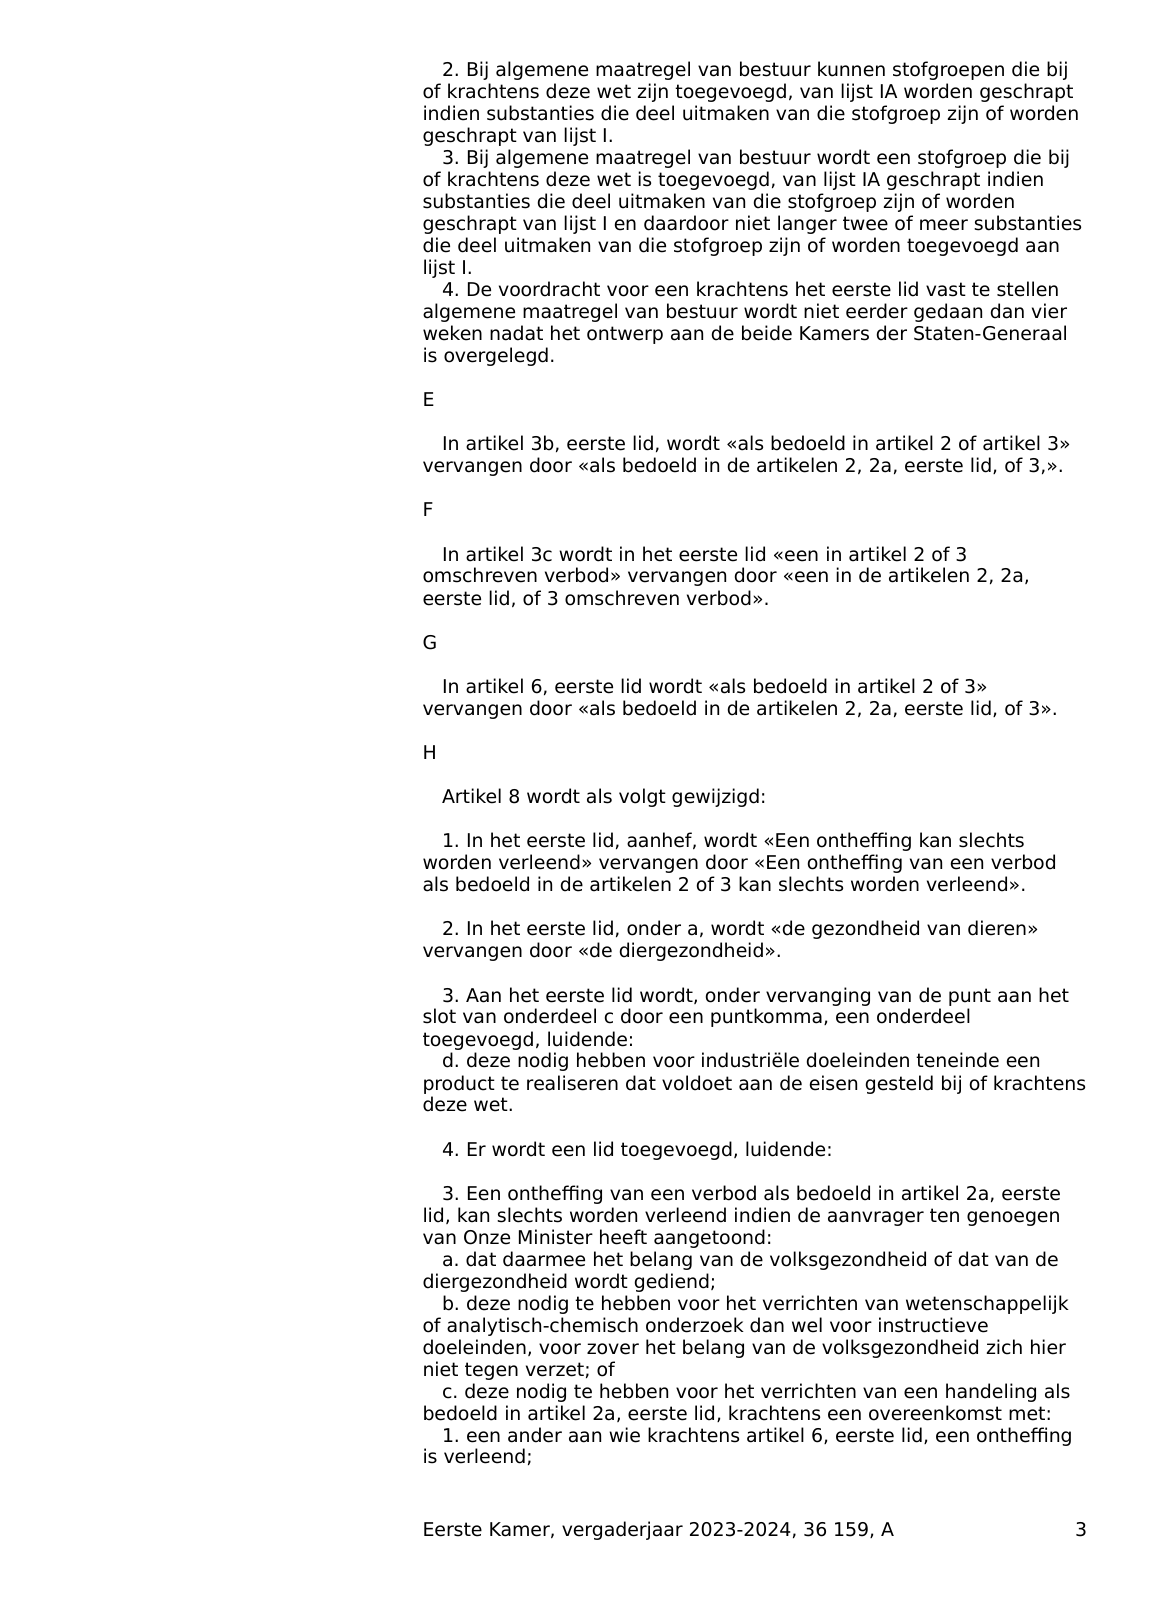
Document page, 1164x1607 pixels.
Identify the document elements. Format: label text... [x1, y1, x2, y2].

text d. deze nodig hebben voor industriële doeleinden teneinde een product te realiseren dat voldoet aan de eisen gesteld bij of krachtens deze wet. [422, 1050, 1087, 1116]
text 1. In het eerste lid, aanhef, wordt «Een ontheffing kan slechts worden verleend» vervangen door «Een ontheffing van een verbod als bedoeld in de artikelen 2 of 3 kan slechts worden verleend». [422, 830, 1087, 896]
text F [422, 499, 1087, 521]
text In artikel 3b, eerste lid, wordt «als bedoeld in artikel 2 of artikel 3» vervangen door «als bedoeld in de artikelen 2, 2a, eerste lid, of 3,». [422, 433, 1087, 477]
text 3. Bij algemene maatregel van bestuur wordt een stofgroep die bij of krachtens deze wet is toegevoegd, van lijst IA geschrapt indien substanties die deel uitmaken van die stofgroep zijn of worden geschrapt van lijst I en daardoor niet langer twee of meer substanties die deel uitmaken van die stofgroep zijn of worden toegevoegd aan lijst I. [422, 147, 1087, 279]
text 2. In het eerste lid, onder a, wordt «de gezondheid van dieren» vervangen door «de diergezondheid». [422, 918, 1087, 962]
text 4. De voordracht voor een krachtens het eerste lid vast te stellen algemene maatregel van bestuur wordt niet eerder gedaan dan vier weken nadat het ontwerp aan de beide Kamers der Staten-Generaal is overgelegd. [422, 279, 1087, 367]
text c. deze nodig te hebben voor het verrichten van een handeling als bedoeld in artikel 2a, eerste lid, krachtens een overeenkomst met: [422, 1381, 1087, 1424]
text 1. een ander aan wie krachtens artikel 6, eerste lid, een ontheffing is verleend; [422, 1424, 1087, 1468]
text b. deze nodig te hebben voor het verrichten van wetenschappelijk of analytisch-chemisch onderzoek dan wel voor instructieve doeleinden, voor zover het belang van de volksgezondheid zich hier niet tegen verzet; of [422, 1293, 1087, 1381]
text 2. Bij algemene maatregel van bestuur kunnen stofgroepen die bij of krachtens deze wet zijn toegevoegd, van lijst IA worden geschrapt indien substanties die deel uitmaken van die stofgroep zijn of worden geschrapt van lijst I. [422, 59, 1087, 147]
text G [422, 632, 1087, 653]
text 3. Een ontheffing van een verbod als bedoeld in artikel 2a, eerste lid, kan slechts worden verleend indien de aanvrager ten genoegen van Onze Minister heeft aangetoond: [422, 1183, 1087, 1249]
text In artikel 3c wordt in het eerste lid «een in artikel 2 of 3 omschreven verbod» vervangen door «een in de artikelen 2, 2a, eerste lid, of 3 omschreven verbod». [422, 543, 1087, 609]
text Artikel 8 wordt als volgt gewijzigd: [422, 786, 1087, 808]
text In artikel 6, eerste lid wordt «als bedoeld in artikel 2 of 3» vervangen door «als bedoeld in de artikelen 2, 2a, eerste lid, of 3». [422, 676, 1087, 720]
text 4. Er wordt een lid toegevoegd, luidende: [422, 1138, 1087, 1161]
text E [422, 389, 1087, 411]
text a. dat daarmee het belang van de volksgezondheid of dat van de diergezondheid wordt gediend; [422, 1249, 1087, 1293]
text H [422, 742, 1087, 764]
text 3. Aan het eerste lid wordt, onder vervanging van de punt aan het slot van onderdeel c door een puntkomma, een onderdeel toegevoegd, luidende: [422, 984, 1087, 1050]
